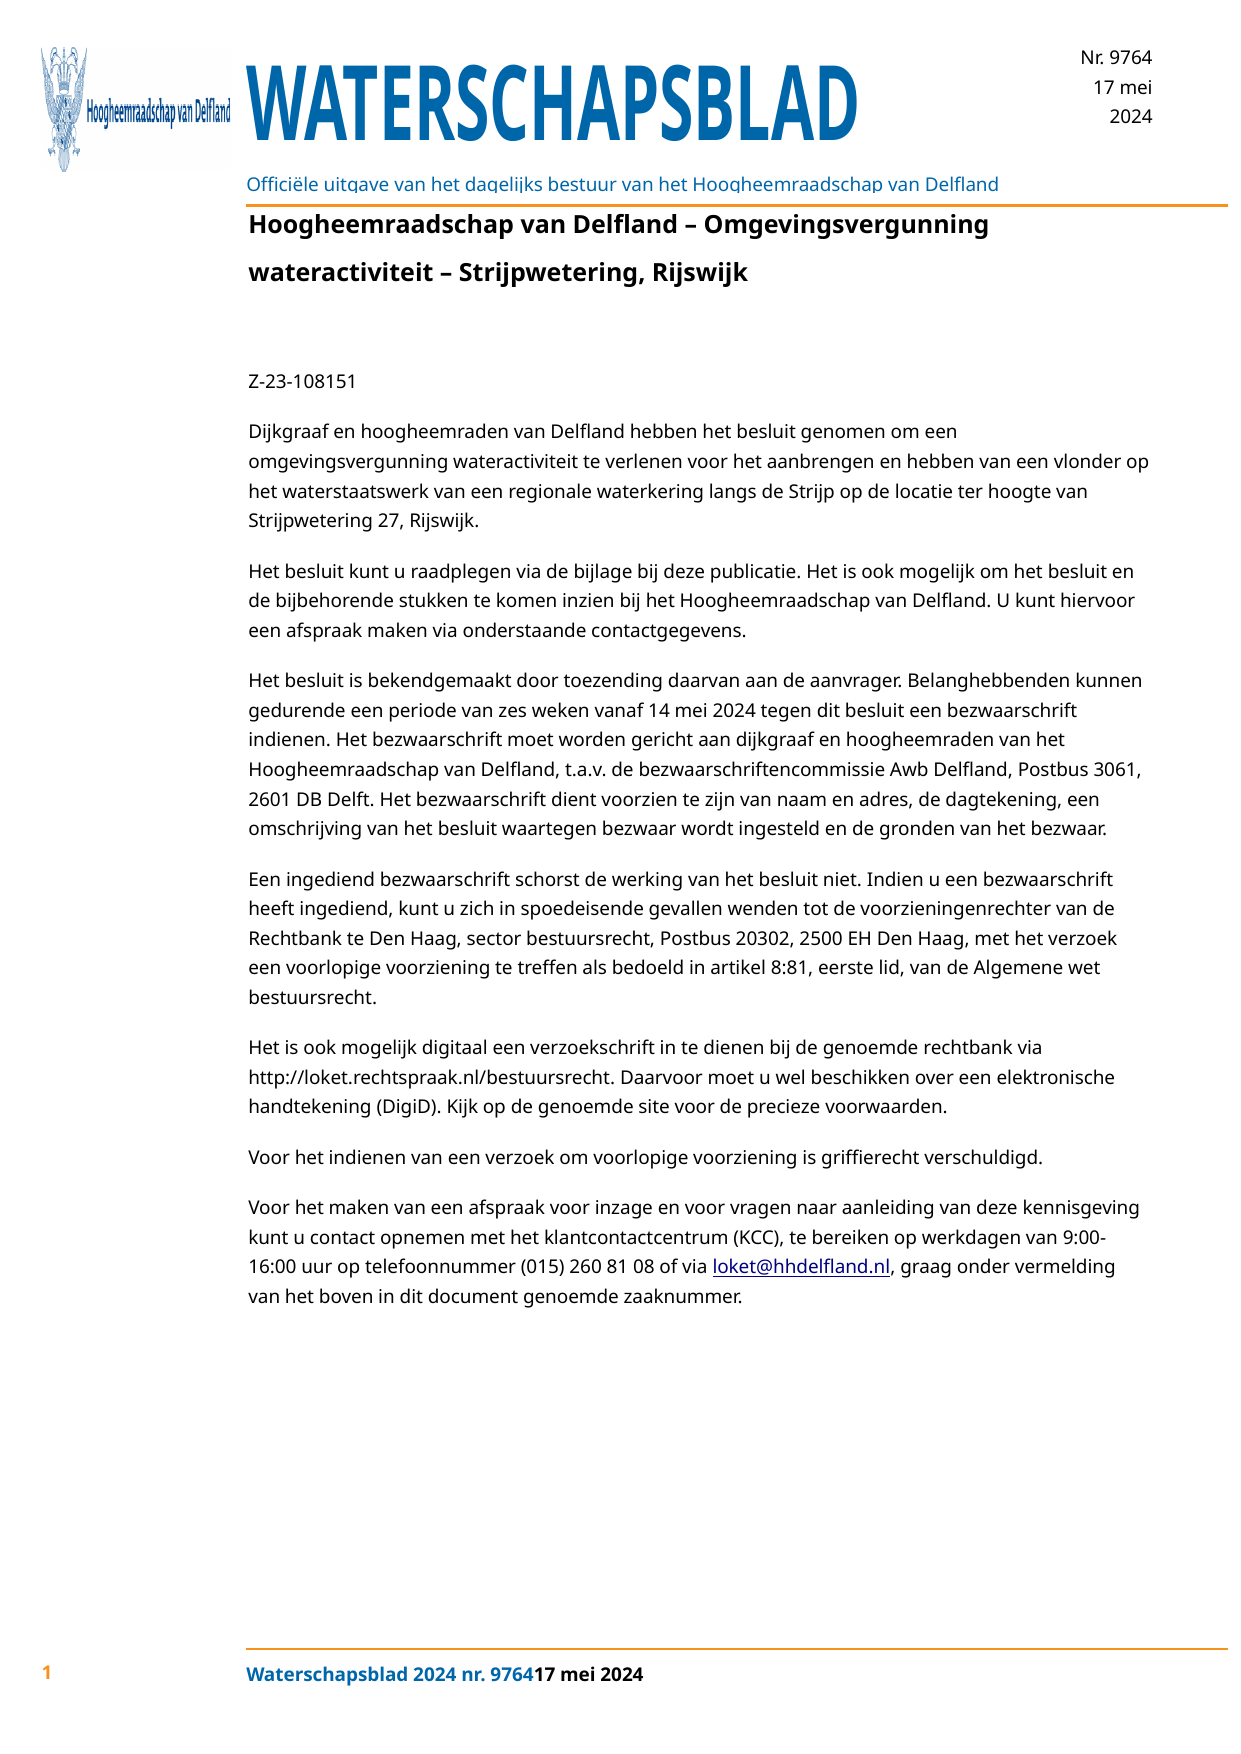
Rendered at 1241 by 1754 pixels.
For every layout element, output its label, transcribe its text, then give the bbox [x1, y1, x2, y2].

text Een ingediend bezwaarschrift schorst de werking van het besluit niet. Indien u een bezwaarschrift heeft ingediend, kunt u zich in spoedeisende gevallen wenden tot de voorzieningenrechter van de Rechtbank te Den Haag, sector bestuursrecht, Postbus 20302, 2500 EH Den Haag, met het verzoek een voorlopige voorziening te treffen als bedoeld in artikel 8:81, eerste lid, van de Algemene wet bestuursrecht. [248, 866, 1152, 1010]
text Het besluit kunt u raadplegen via de bijlage bij deze publicatie. Het is ook mogelijk om het besluit en de bijbehorende stukken te komen inzien bij het Hoogheemraadschap van Delfland. U kunt hiervoor een afspraak maken via onderstaande contactgegevens. [248, 558, 1152, 643]
text Het is ook mogelijk digitaal een verzoekschrift in te dienen bij de genoemde rechtbank via http://loket.rechtspraak.nl/bestuursrecht. Daarvoor moet u wel beschikken over een elektronische handtekening (DigiD). Kijk op de genoemde site voor de precieze voorwaarden. [248, 1034, 1152, 1119]
text Voor het maken van een afspraak voor inzage en voor vragen naar aanleiding van deze kennisgeving kunt u contact opnemen met het klantcontactcentrum (KCC), te bereiken op werkdagen van 9:00-16:00 uur op telefoonnummer (015) 260 81 08 of via loket@hhdelfland.nl, graag onder vermelding van het boven in dit document genoemde zaaknummer. [248, 1194, 1152, 1309]
picture [41, 47, 231, 172]
text Dijkgraaf en hoogheemraden van Delfland hebben het besluit genomen om een omgevingsvergunning wateractiviteit te verlenen voor het aanbrengen en hebben van een vlonder op het waterstaatswerk van een regionale waterkering langs de Strijp op de locatie ter hoogte van Strijpwetering 27, Rijswijk. [248, 419, 1152, 533]
text Het besluit is bekendgemaakt door toezending daarvan aan de aanvrager. Belanghebbenden kunnen gedurende een periode van zes weken vanaf 14 mei 2024 tegen dit besluit een bezwaarschrift indienen. Het bezwaarschrift moet worden gericht aan dijkgraaf en hoogheemraden van het Hoogheemraadschap van Delfland, t.a.v. de bezwaarschriftencommissie Awb Delfland, Postbus 3061, 2601 DB Delft. Het bezwaarschrift dient voorzien te zijn van naam en adres, de dagtekening, een omschrijving van het besluit waartegen bezwaar wordt ingesteld en de gronden van het bezwaar. [248, 667, 1152, 841]
text Hoogheemraadschap van Delfland – Omgevingsvergunning wateractiviteit – Strijpwetering, Rijswijk [248, 207, 1152, 288]
text Z-23-108151 [248, 368, 1152, 394]
text Voor het indienen van een verzoek om voorlopige voorziening is griffierecht verschuldigd. [248, 1144, 1152, 1170]
